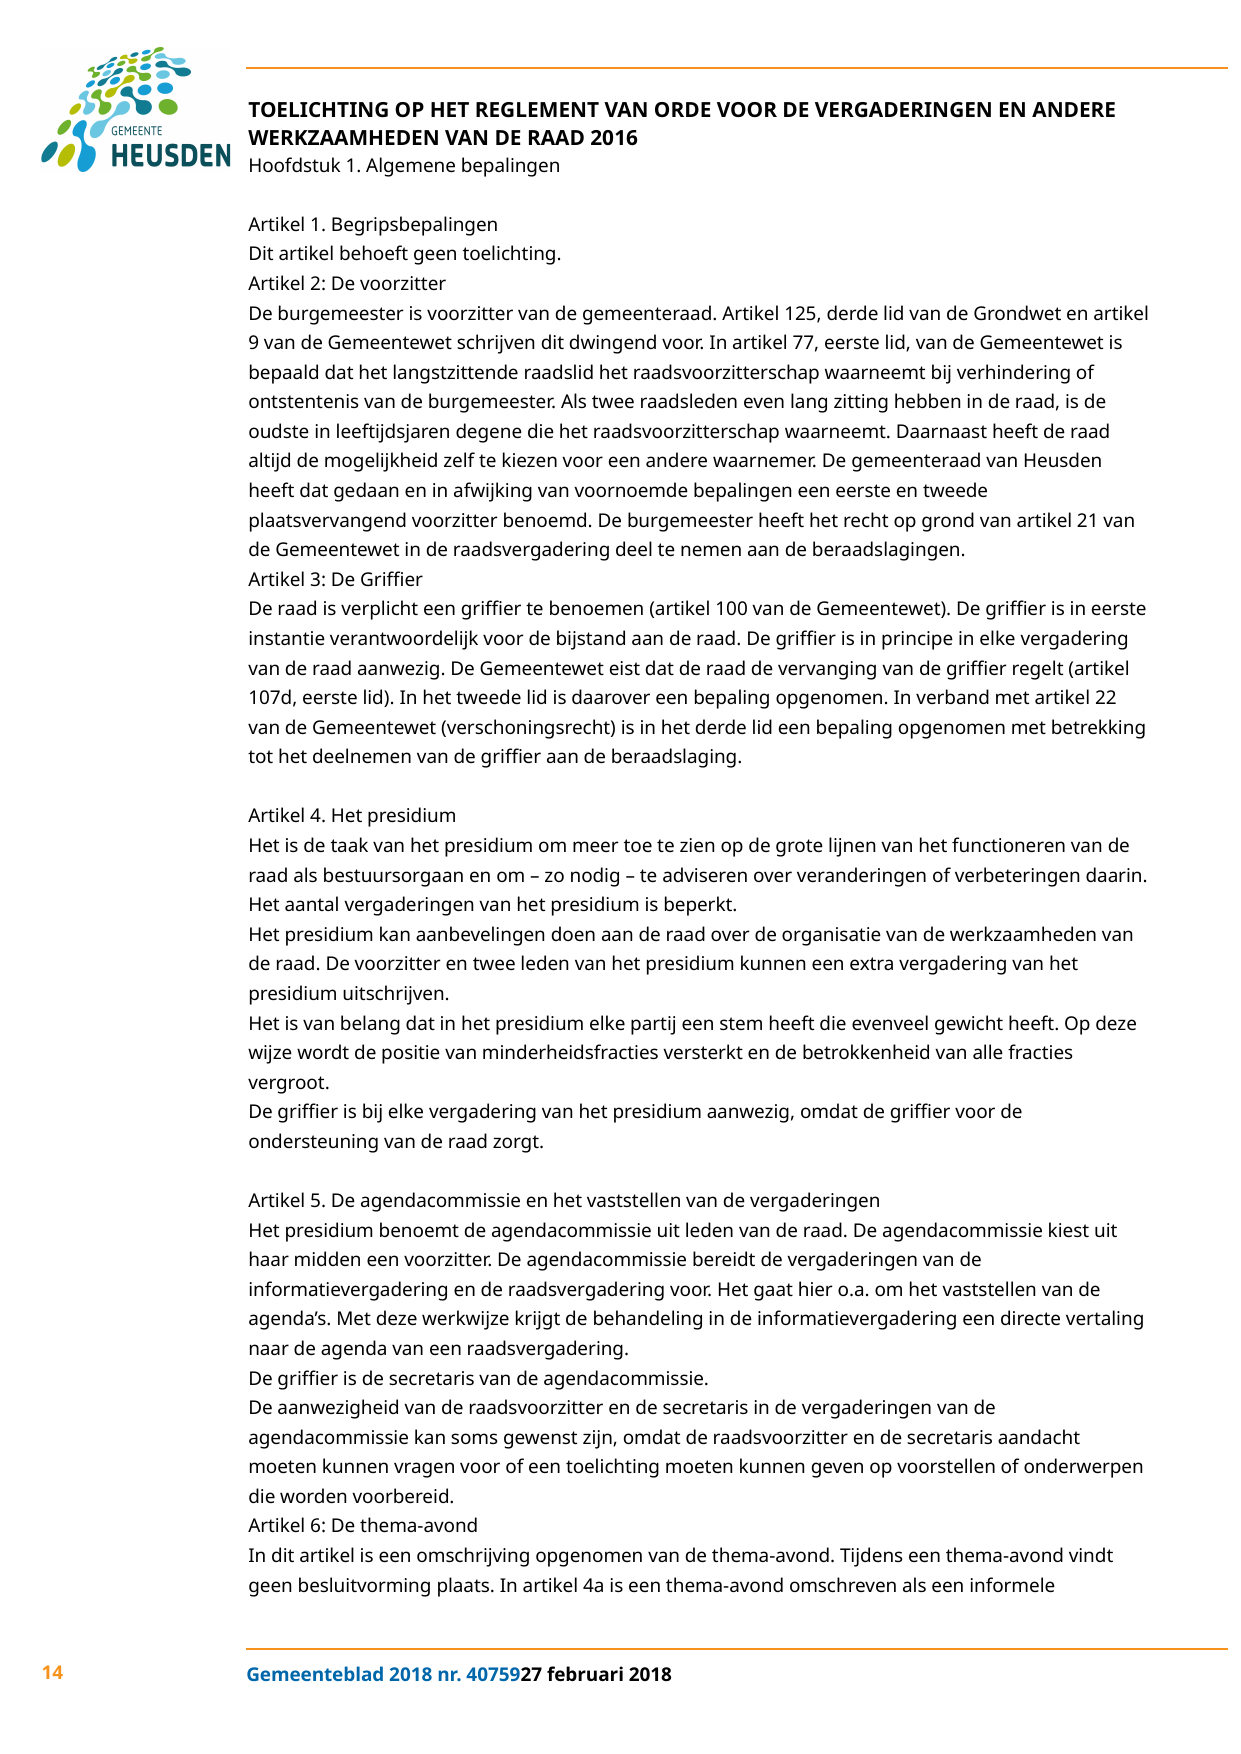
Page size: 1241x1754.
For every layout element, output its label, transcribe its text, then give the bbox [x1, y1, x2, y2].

picture [41, 47, 231, 172]
text Het presidium kan aanbevelingen doen aan de raad over de organisatie van de werkzaamheden van de raad. De voorzitter en twee leden van het presidium kunnen een extra vergadering van het presidium uitschrijven. [248, 921, 1152, 1006]
text Het presidium benoemt de agendacommissie uit leden van de raad. De agendacommissie kiest uit haar midden een voorzitter. De agendacommissie bereidt de vergaderingen van de informatievergadering en de raadsvergadering voor. Het gaat hier o.a. om het vaststellen van de agenda’s. Met deze werkwijze krijgt de behandeling in de informatievergadering een directe vertaling naar de agenda van een raadsvergadering. [248, 1217, 1152, 1361]
text Dit artikel behoeft geen toelichting. [248, 241, 1152, 266]
text Het is de taak van het presidium om meer toe te zien op de grote lijnen van het functioneren van de raad als bestuursorgaan en om – zo nodig – te adviseren over veranderingen of verbeteringen daarin. Het aantal vergaderingen van het presidium is beperkt. [248, 832, 1152, 917]
text De raad is verplicht een griffier te benoemen (artikel 100 van de Gemeentewet). De griffier is in eerste instantie verantwoordelijk voor de bijstand aan de raad. De griffier is in principe in elke vergadering van de raad aanwezig. De Gemeentewet eist dat de raad de vervanging van de griffier regelt (artikel 107d, eerste lid). In het tweede lid is daarover een bepaling opgenomen. In verband met artikel 22 van de Gemeentewet (verschoningsrecht) is in het derde lid een bepaling opgenomen met betrekking tot het deelnemen van de griffier aan de beraadslaging. [248, 596, 1152, 769]
text Artikel 1. Begripsbepalingen [248, 211, 1152, 237]
text Artikel 5. De agendacommissie en het vaststellen van de vergaderingen [248, 1187, 1152, 1213]
text Hoofdstuk 1. Algemene bepalingen [248, 152, 1152, 177]
text De griffier is de secretaris van de agendacommissie. [248, 1365, 1152, 1390]
text Artikel 4. Het presidium [248, 803, 1152, 828]
text Het is van belang dat in het presidium elke partij een stem heeft die evenveel gewicht heeft. Op deze wijze wordt de positie van minderheidsfracties versterkt en de betrokkenheid van alle fracties vergroot. [248, 1010, 1152, 1094]
text De aanwezigheid van de raadsvoorzitter en de secretaris in de vergaderingen van de agendacommissie kan soms gewenst zijn, omdat de raadsvoorzitter en de secretaris aandacht moeten kunnen vragen voor of een toelichting moeten kunnen geven op voorstellen of onderwerpen die worden voorbereid. [248, 1394, 1152, 1509]
text Artikel 3: De Griffier [248, 566, 1152, 592]
text In dit artikel is een omschrijving opgenomen van de thema-avond. Tijdens een thema-avond vindt geen besluitvorming plaats. In artikel 4a is een thema-avond omschreven als een informele [248, 1542, 1152, 1597]
text De burgemeester is voorzitter van de gemeenteraad. Artikel 125, derde lid van de Grondwet en artikel 9 van de Gemeentewet schrijven dit dwingend voor. In artikel 77, eerste lid, van de Gemeentewet is bepaald dat het langstzittende raadslid het raadsvoorzitterschap waarneemt bij verhindering of ontstentenis van de burgemeester. Als twee raadsleden even lang zitting hebben in de raad, is de oudste in leeftijdsjaren degene die het raadsvoorzitterschap waarneemt. Daarnaast heeft de raad altijd de mogelijkheid zelf te kiezen voor een andere waarnemer. De gemeenteraad van Heusden heeft dat gedaan en in afwijking van voornoemde bepalingen een eerste en tweede plaatsvervangend voorzitter benoemd. De burgemeester heeft het recht op grond van artikel 21 van de Gemeentewet in de raadsvergadering deel te nemen aan de beraadslagingen. [248, 300, 1152, 562]
text Artikel 2: De voorzitter [248, 270, 1152, 296]
text TOELICHTING OP HET REGLEMENT VAN ORDE VOOR DE VERGADERINGEN EN ANDERE WERKZAAMHEDEN VAN DE RAAD 2016 [248, 95, 1152, 152]
text Artikel 6: De thema-avond [248, 1513, 1152, 1538]
text De griffier is bij elke vergadering van het presidium aanwezig, omdat de griffier voor de ondersteuning van de raad zorgt. [248, 1098, 1152, 1154]
